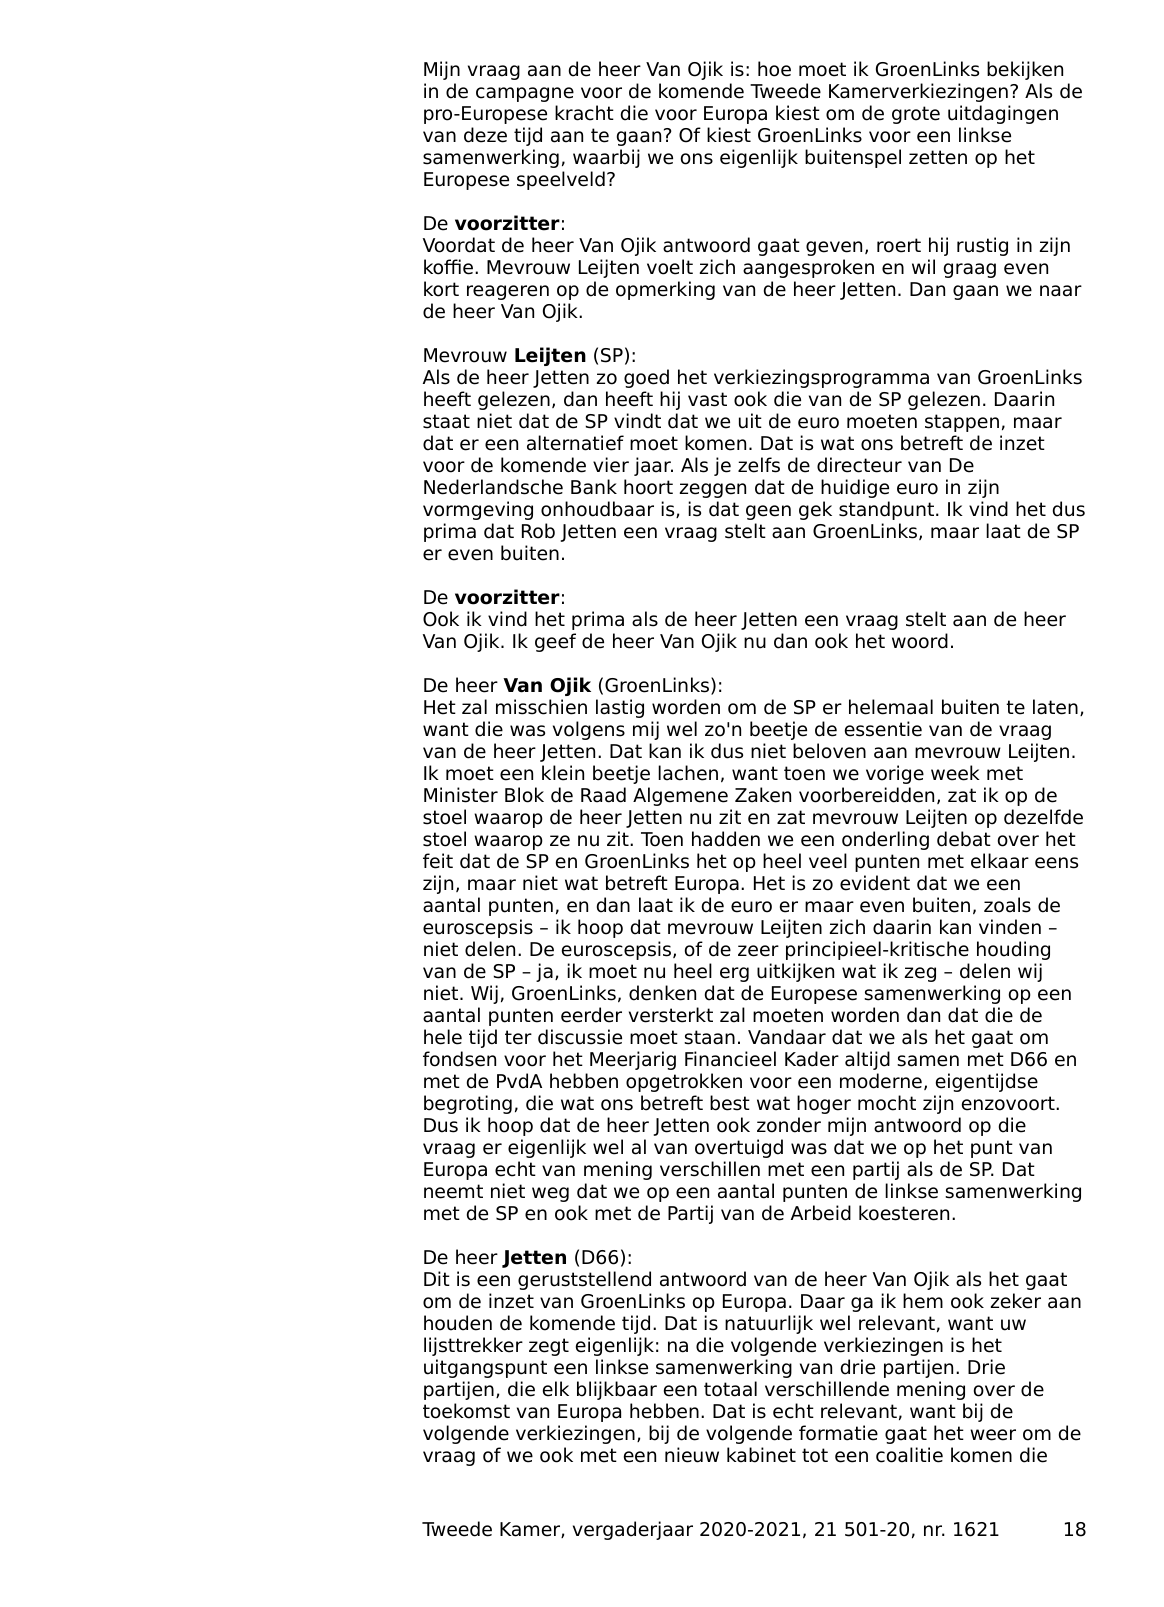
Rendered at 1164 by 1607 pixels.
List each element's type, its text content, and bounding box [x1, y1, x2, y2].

text De voorzitter: [422, 587, 1087, 609]
text Als de heer Jetten zo goed het verkiezingsprogramma van GroenLinks heeft gelezen, dan heeft hij vast ook die van de SP gelezen. Daarin staat niet dat de SP vindt dat we uit de euro moeten stappen, maar dat er een alternatief moet komen. Dat is wat ons betreft de inzet voor de komende vier jaar. Als je zelfs de directeur van De Nederlandsche Bank hoort zeggen dat de huidige euro in zijn vormgeving onhoudbaar is, is dat geen gek standpunt. Ik vind het dus prima dat Rob Jetten een vraag stelt aan GroenLinks, maar laat de SP er even buiten. [422, 367, 1087, 565]
text De voorzitter: [422, 213, 1087, 235]
text Ook ik vind het prima als de heer Jetten een vraag stelt aan de heer Van Ojik. Ik geef de heer Van Ojik nu dan ook het woord. [422, 609, 1087, 653]
text Dit is een geruststellend antwoord van de heer Van Ojik als het gaat om de inzet van GroenLinks op Europa. Daar ga ik hem ook zeker aan houden de komende tijd. Dat is natuurlijk wel relevant, want uw lijsttrekker zegt eigenlijk: na die volgende verkiezingen is het uitgangspunt een linkse samenwerking van drie partijen. Drie partijen, die elk blijkbaar een totaal verschillende mening over de toekomst van Europa hebben. Dat is echt relevant, want bij de volgende verkiezingen, bij de volgende formatie gaat het weer om de vraag of we ook met een nieuw kabinet tot een coalitie komen die [422, 1269, 1087, 1467]
text Voordat de heer Van Ojik antwoord gaat geven, roert hij rustig in zijn koffie. Mevrouw Leijten voelt zich aangesproken en wil graag even kort reageren op de opmerking van de heer Jetten. Dan gaan we naar de heer Van Ojik. [422, 235, 1087, 323]
text Mevrouw Leijten (SP): [422, 345, 1087, 367]
text Mijn vraag aan de heer Van Ojik is: hoe moet ik GroenLinks bekijken in de campagne voor de komende Tweede Kamerverkiezingen? Als de pro-Europese kracht die voor Europa kiest om de grote uitdagingen van deze tijd aan te gaan? Of kiest GroenLinks voor een linkse samenwerking, waarbij we ons eigenlijk buitenspel zetten op het Europese speelveld? [422, 59, 1087, 191]
text De heer Jetten (D66): [422, 1247, 1087, 1269]
text De heer Van Ojik (GroenLinks): [422, 675, 1087, 697]
text Het zal misschien lastig worden om de SP er helemaal buiten te laten, want die was volgens mij wel zo'n beetje de essentie van de vraag van de heer Jetten. Dat kan ik dus niet beloven aan mevrouw Leijten. Ik moet een klein beetje lachen, want toen we vorige week met Minister Blok de Raad Algemene Zaken voorbereidden, zat ik op de stoel waarop de heer Jetten nu zit en zat mevrouw Leijten op dezelfde stoel waarop ze nu zit. Toen hadden we een onderling debat over het feit dat de SP en GroenLinks het op heel veel punten met elkaar eens zijn, maar niet wat betreft Europa. Het is zo evident dat we een aantal punten, en dan laat ik de euro er maar even buiten, zoals de euroscepsis – ik hoop dat mevrouw Leijten zich daarin kan vinden – niet delen. De euroscepsis, of de zeer principieel-kritische houding van de SP – ja, ik moet nu heel erg uitkijken wat ik zeg – delen wij niet. Wij, GroenLinks, denken dat de Europese samenwerking op een aantal punten eerder versterkt zal moeten worden dan dat die de hele tijd ter discussie moet staan. Vandaar dat we als het gaat om fondsen voor het Meerjarig Financieel Kader altijd samen met D66 en met de PvdA hebben opgetrokken voor een moderne, eigentijdse begroting, die wat ons betreft best wat hoger mocht zijn enzovoort. Dus ik hoop dat de heer Jetten ook zonder mijn antwoord op die vraag er eigenlijk wel al van overtuigd was dat we op het punt van Europa echt van mening verschillen met een partij als de SP. Dat neemt niet weg dat we op een aantal punten de linkse samenwerking met de SP en ook met de Partij van de Arbeid koesteren. [422, 697, 1087, 1225]
